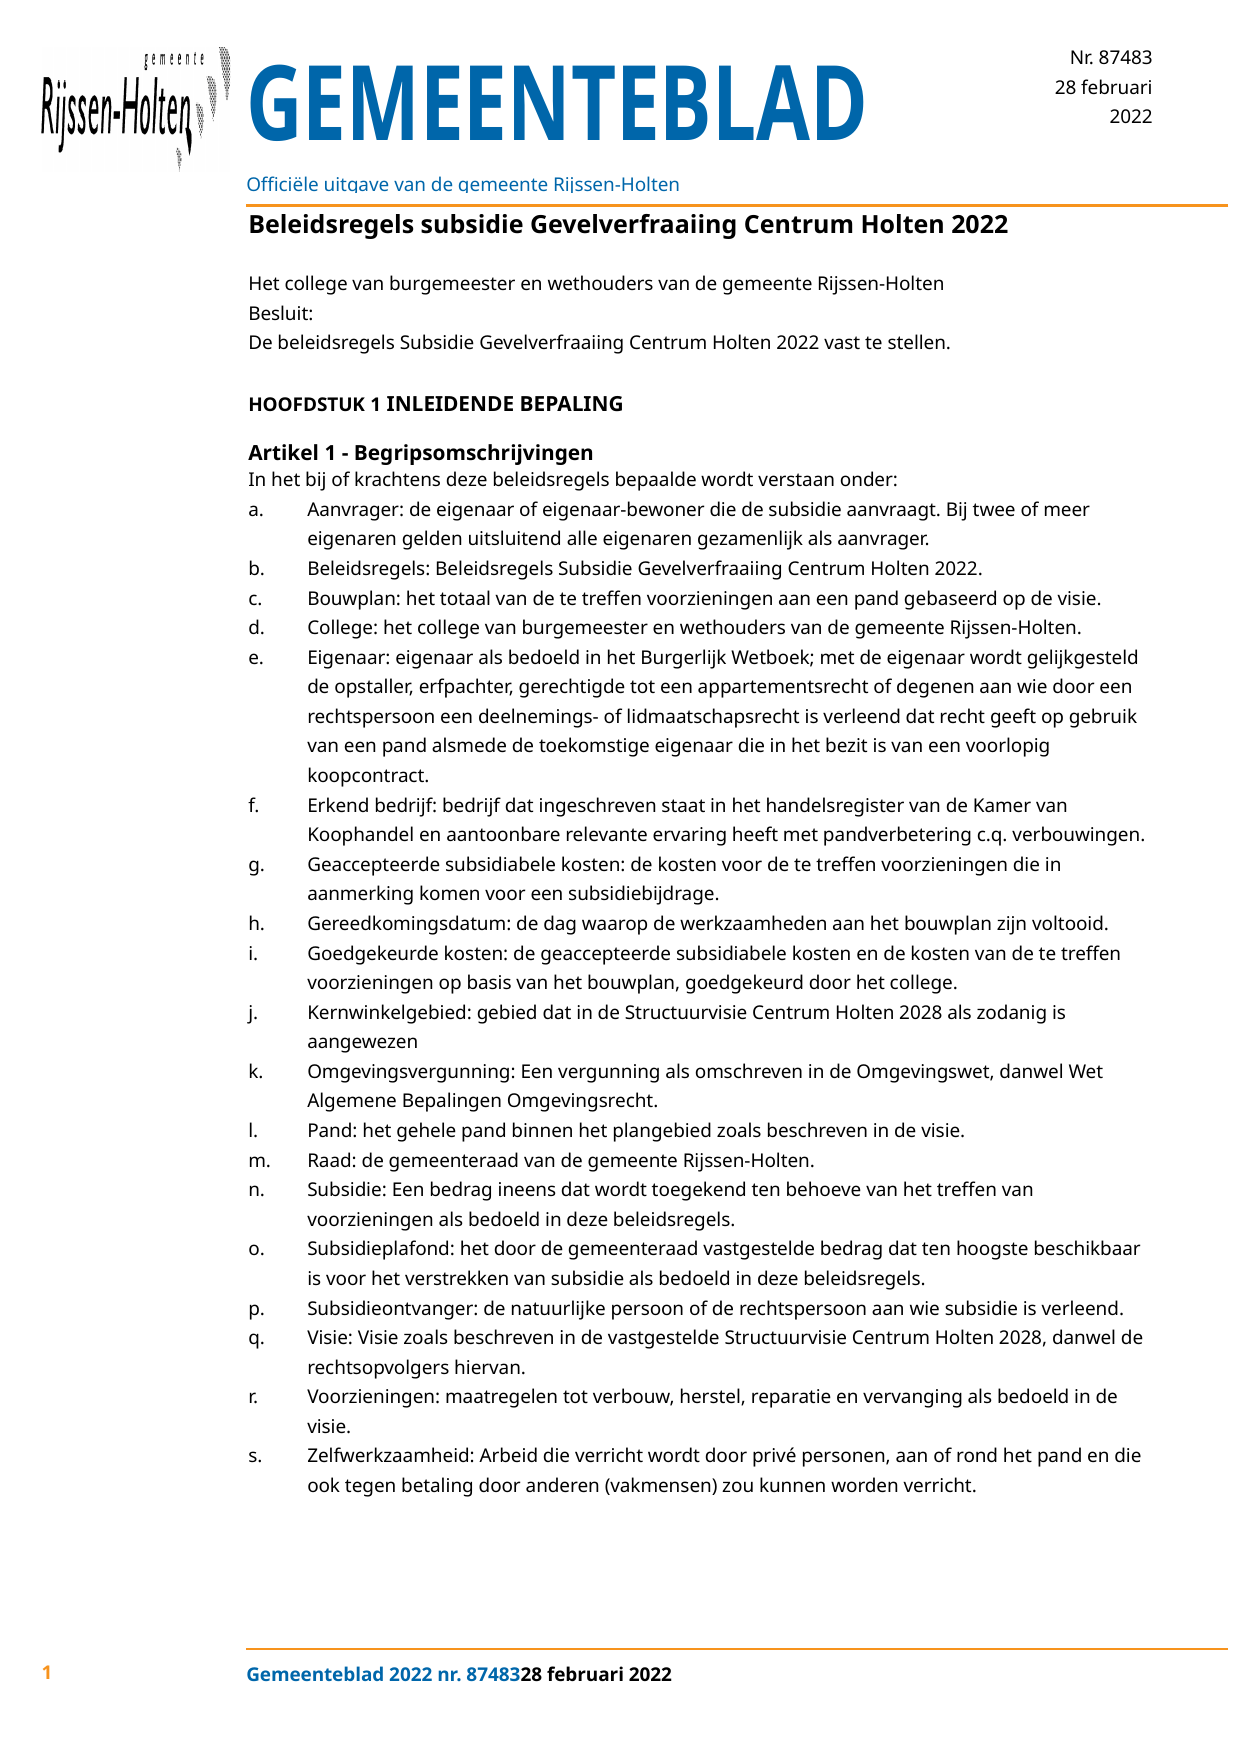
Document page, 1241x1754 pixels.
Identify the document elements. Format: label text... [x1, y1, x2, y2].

text Artikel 1 - Begripsomschrijvingen [248, 438, 1152, 466]
list Raad: de gemeenteraad van de gemeente Rijssen-Holten. [248, 1147, 1152, 1172]
list Subsidieplafond: het door de gemeenteraad vastgestelde bedrag dat ten hoogste beschikbaar is voor het verstrekken van subsidie als bedoeld in deze beleidsregels. [248, 1236, 1152, 1291]
list Eigenaar: eigenaar als bedoeld in het Burgerlijk Wetboek; met de eigenaar wordt gelijkgesteld de opstaller, erfpachter, gerechtigde tot een appartementsrecht of degenen aan wie door een rechtspersoon een deelnemings- of lidmaatschapsrecht is verleend dat recht geeft op gebruik van een pand alsmede de toekomstige eigenaar die in het bezit is van een voorlopig koopcontract. [248, 644, 1152, 788]
text In het bij of krachtens deze beleidsregels bepaalde wordt verstaan onder: [248, 466, 1152, 492]
list Subsidie: Een bedrag ineens dat wordt toegekend ten behoeve van het treffen van voorzieningen als bedoeld in deze beleidsregels. [248, 1176, 1152, 1232]
list Subsidieontvanger: de natuurlijke persoon of de rechtspersoon aan wie subsidie is verleend. [248, 1295, 1152, 1320]
list Voorzieningen: maatregelen tot verbouw, herstel, reparatie en vervanging als bedoeld in de visie. [248, 1383, 1152, 1439]
list Zelfwerkzaamheid: Arbeid die verricht wordt door privé personen, aan of rond het pand en die ook tegen betaling door anderen (vakmensen) zou kunnen worden verricht. [248, 1443, 1152, 1498]
list Kernwinkelgebied: gebied dat in de Structuurvisie Centrum Holten 2028 als zodanig is aangewezen [248, 999, 1152, 1054]
list Bouwplan: het totaal van de te treffen voorzieningen aan een pand gebaseerd op de visie. [248, 585, 1152, 610]
picture [41, 47, 231, 172]
list Aanvrager: de eigenaar of eigenaar-bewoner die de subsidie aanvraagt. Bij twee of meer eigenaren gelden uitsluitend alle eigenaren gezamenlijk als aanvrager. [248, 496, 1152, 551]
list College: het college van burgemeester en wethouders van de gemeente Rijssen-Holten. [248, 614, 1152, 640]
list Goedgekeurde kosten: de geaccepteerde subsidiabele kosten en de kosten van de te treffen voorzieningen op basis van het bouwplan, goedgekeurd door het college. [248, 940, 1152, 995]
list Pand: het gehele pand binnen het plangebied zoals beschreven in de visie. [248, 1117, 1152, 1143]
list Gereedkomingsdatum: de dag waarop de werkzaamheden aan het bouwplan zijn voltooid. [248, 910, 1152, 936]
text Beleidsregels subsidie Gevelverfraaiing Centrum Holten 2022 [248, 207, 1152, 241]
list Visie: Visie zoals beschreven in de vastgestelde Structuurvisie Centrum Holten 2028, danwel de rechtsopvolgers hiervan. [248, 1324, 1152, 1379]
text De beleidsregels Subsidie Gevelverfraaiing Centrum Holten 2022 vast te stellen. [248, 329, 1152, 355]
text HOOFDSTUK 1 INLEIDENDE BEPALING [248, 389, 1152, 417]
list Omgevingsvergunning: Een vergunning als omschreven in de Omgevingswet, danwel Wet Algemene Bepalingen Omgevingsrecht. [248, 1058, 1152, 1113]
text Besluit: [248, 300, 1152, 326]
list Geaccepteerde subsidiabele kosten: de kosten voor de te treffen voorzieningen die in aanmerking komen voor een subsidiebijdrage. [248, 851, 1152, 906]
list Beleidsregels: Beleidsregels Subsidie Gevelverfraaiing Centrum Holten 2022. [248, 555, 1152, 581]
text Het college van burgemeester en wethouders van de gemeente Rijssen-Holten [248, 270, 1152, 296]
list Erkend bedrijf: bedrijf dat ingeschreven staat in het handelsregister van de Kamer van Koophandel en aantoonbare relevante ervaring heeft met pandverbetering c.q. verbouwingen. [248, 792, 1152, 847]
